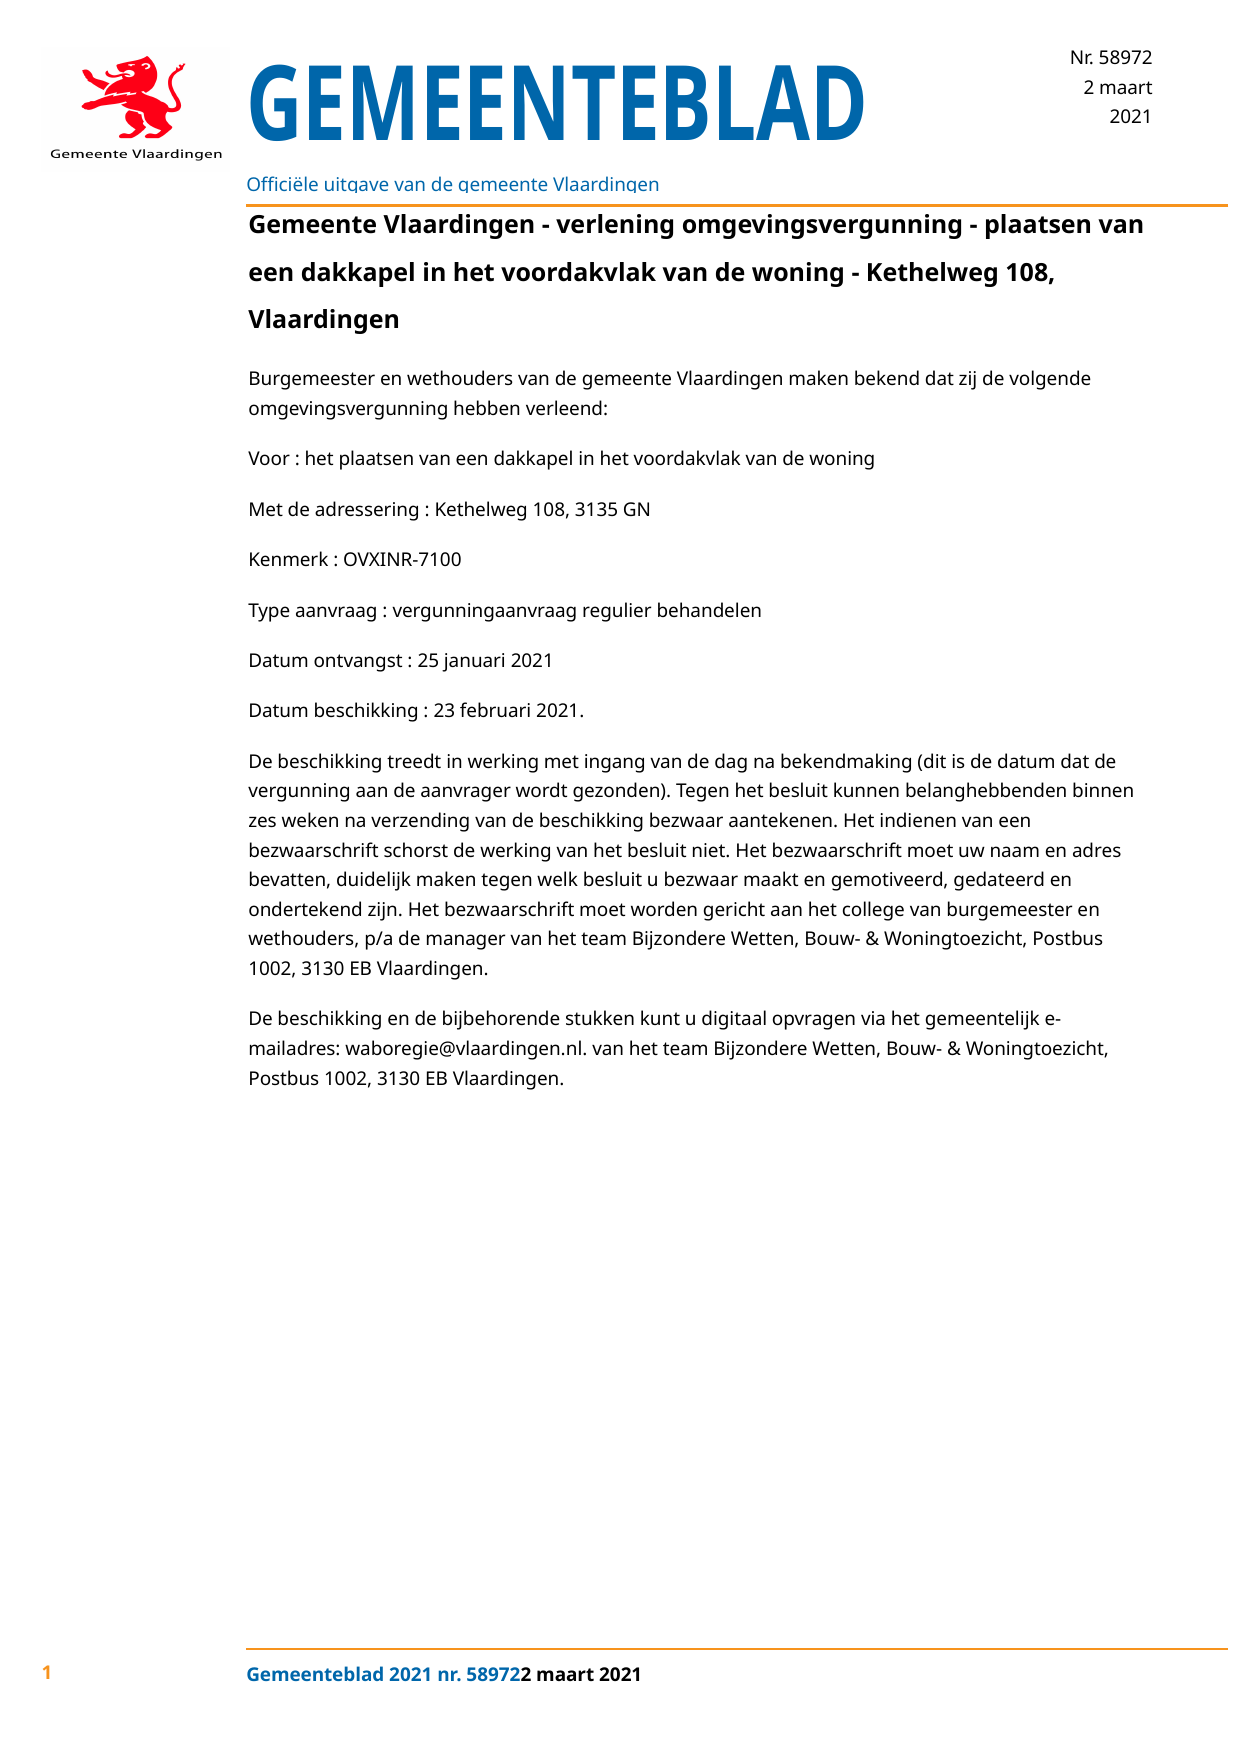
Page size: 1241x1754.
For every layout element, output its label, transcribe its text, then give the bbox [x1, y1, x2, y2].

text De beschikking treedt in werking met ingang van de dag na bekendmaking (dit is de datum dat de vergunning aan de aanvrager wordt gezonden). Tegen het besluit kunnen belanghebbenden binnen zes weken na verzending van de beschikking bezwaar aantekenen. Het indienen van een bezwaarschrift schorst de werking van het besluit niet. Het bezwaarschrift moet uw naam en adres bevatten, duidelijk maken tegen welk besluit u bezwaar maakt en gemotiveerd, gedateerd en ondertekend zijn. Het bezwaarschrift moet worden gericht aan het college van burgemeester en wethouders, p/a de manager van het team Bijzondere Wetten, Bouw- & Woningtoezicht, Postbus 1002, 3130 EB Vlaardingen. [248, 748, 1152, 981]
picture [41, 47, 231, 172]
text Met de adressering : Kethelweg 108, 3135 GN [248, 496, 1152, 522]
text Datum ontvangst : 25 januari 2021 [248, 647, 1152, 673]
text De beschikking en de bijbehorende stukken kunt u digitaal opvragen via het gemeentelijk e-mailadres: waboregie@vlaardingen.nl. van het team Bijzondere Wetten, Bouw- & Woningtoezicht, Postbus 1002, 3130 EB Vlaardingen. [248, 1006, 1152, 1090]
text Kenmerk : OVXINR-7100 [248, 546, 1152, 572]
text Burgemeester en wethouders van de gemeente Vlaardingen maken bekend dat zij de volgende omgevingsvergunning hebben verleend: [248, 366, 1152, 421]
text Type aanvraag : vergunningaanvraag regulier behandelen [248, 597, 1152, 622]
text Gemeente Vlaardingen - verlening omgevingsvergunning - plaatsen van een dakkapel in het voordakvlak van de woning - Kethelweg 108, Vlaardingen [248, 207, 1152, 336]
text Datum beschikking : 23 februari 2021. [248, 698, 1152, 723]
text Voor : het plaatsen van een dakkapel in het voordakvlak van de woning [248, 446, 1152, 471]
